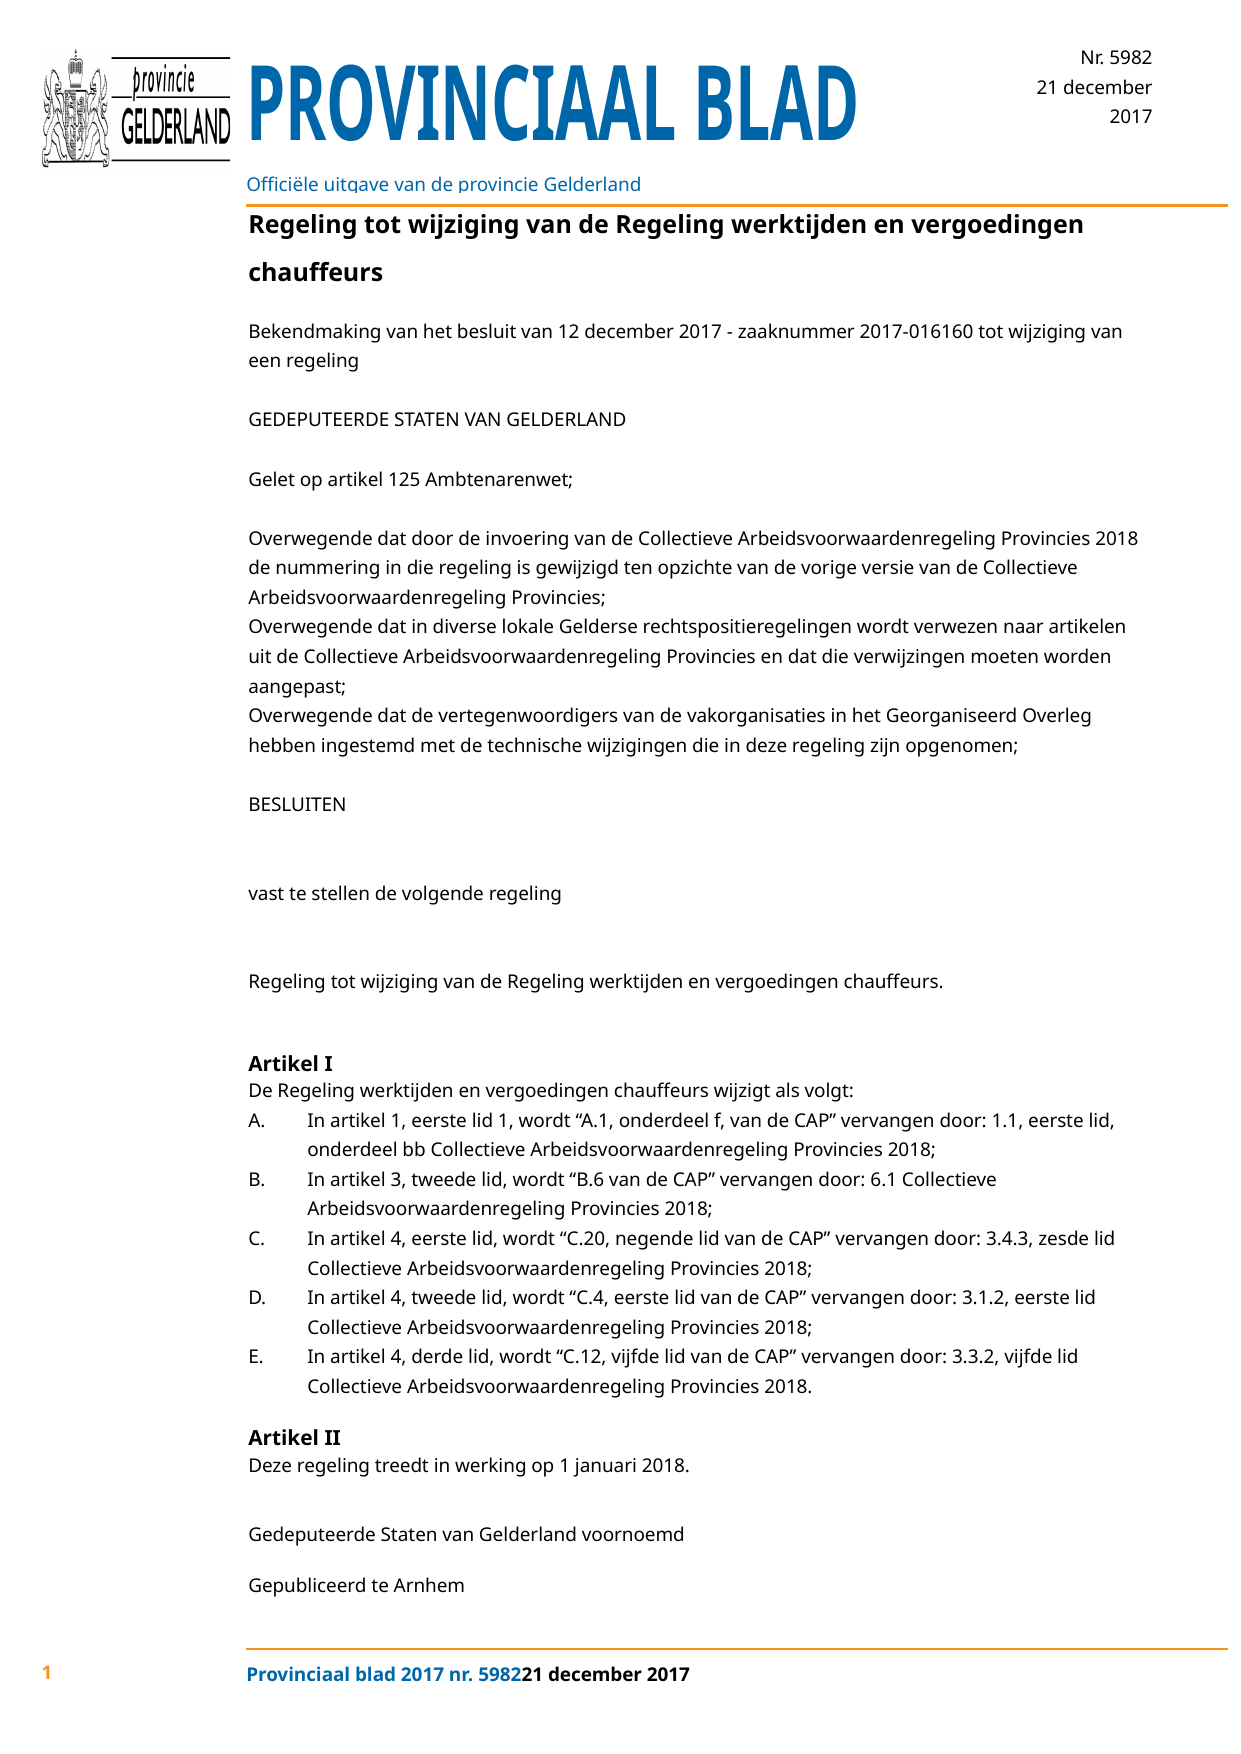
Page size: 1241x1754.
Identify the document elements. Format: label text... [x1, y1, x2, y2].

text Overwegende dat de vertegenwoordigers van de vakorganisaties in het Georganiseerd Overleg hebben ingestemd met de technische wijzigingen die in deze regeling zijn opgenomen; [248, 702, 1152, 758]
text BESLUITEN [248, 791, 1152, 817]
text Overwegende dat in diverse lokale Gelderse rechtspositieregelingen wordt verwezen naar artikelen uit de Collectieve Arbeidsvoorwaardenregeling Provincies en dat die verwijzingen moeten worden aangepast; [248, 614, 1152, 699]
text Bekendmaking van het besluit van 12 december 2017 - zaaknummer 2017-016160 tot wijziging van een regeling [248, 318, 1152, 373]
list In artikel 4, derde lid, wordt “C.12, vijfde lid van de CAP” vervangen door: 3.3.2, vijfde lid Collectieve Arbeidsvoorwaardenregeling Provincies 2018. [248, 1343, 1152, 1399]
text Deze regeling treedt in werking op 1 januari 2018. [248, 1452, 1152, 1478]
text Gepubliceerd te Arnhem [248, 1572, 1152, 1598]
text Regeling tot wijziging van de Regeling werktijden en vergoedingen chauffeurs [248, 207, 1152, 288]
text Regeling tot wijziging van de Regeling werktijden en vergoedingen chauffeurs. [248, 969, 1152, 994]
text De Regeling werktijden en vergoedingen chauffeurs wijzigt als volgt: [248, 1077, 1152, 1103]
text Overwegende dat door de invoering van de Collectieve Arbeidsvoorwaardenregeling Provincies 2018 de nummering in die regeling is gewijzigd ten opzichte van de vorige versie van de Collectieve Arbeidsvoorwaardenregeling Provincies; [248, 525, 1152, 610]
list In artikel 4, tweede lid, wordt “C.4, eerste lid van de CAP” vervangen door: 3.1.2, eerste lid Collectieve Arbeidsvoorwaardenregeling Provincies 2018; [248, 1284, 1152, 1339]
list In artikel 3, tweede lid, wordt “B.6 van de CAP” vervangen door: 6.1 Collectieve Arbeidsvoorwaardenregeling Provincies 2018; [248, 1166, 1152, 1221]
list In artikel 4, eerste lid, wordt “C.20, negende lid van de CAP” vervangen door: 3.4.3, zesde lid Collectieve Arbeidsvoorwaardenregeling Provincies 2018; [248, 1225, 1152, 1280]
text vast te stellen de volgende regeling [248, 880, 1152, 906]
text Artikel I [248, 1049, 1152, 1077]
text Gedeputeerde Staten van Gelderland voornoemd [248, 1521, 1152, 1546]
text GEDEPUTEERDE STATEN VAN GELDERLAND [248, 407, 1152, 432]
text Gelet op artikel 125 Ambtenarenwet; [248, 466, 1152, 492]
text Artikel II [248, 1423, 1152, 1452]
picture [41, 47, 231, 172]
list In artikel 1, eerste lid 1, wordt “A.1, onderdeel f, van de CAP” vervangen door: 1.1, eerste lid, onderdeel bb Collectieve Arbeidsvoorwaardenregeling Provincies 2018; [248, 1107, 1152, 1162]
